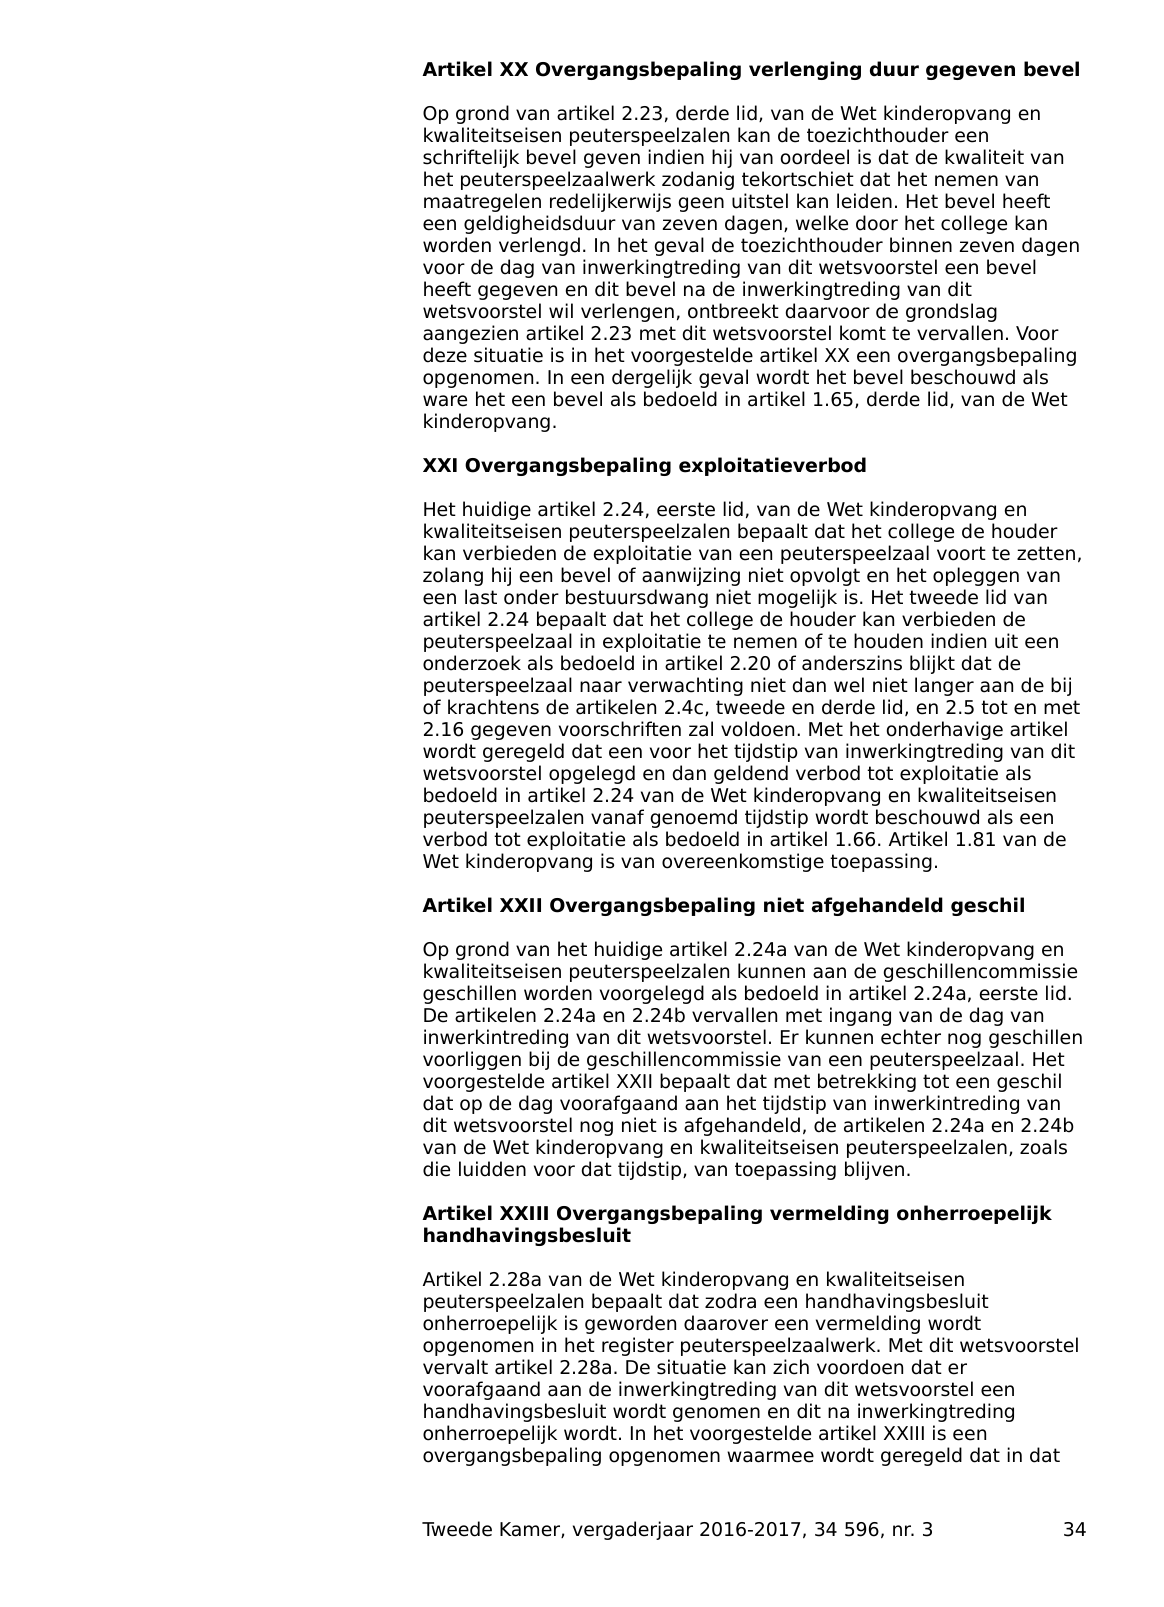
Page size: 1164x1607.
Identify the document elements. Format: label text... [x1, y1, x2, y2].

text Artikel 2.28a van de Wet kinderopvang en kwaliteitseisen peuterspeelzalen bepaalt dat zodra een handhavingsbesluit onherroepelijk is geworden daarover een vermelding wordt opgenomen in het register peuterspeelzaalwerk. Met dit wetsvoorstel vervalt artikel 2.28a. De situatie kan zich voordoen dat er voorafgaand aan de inwerkingtreding van dit wetsvoorstel een handhavingsbesluit wordt genomen en dit na inwerkingtreding onherroepelijk wordt. In het voorgestelde artikel XXIII is een overgangsbepaling opgenomen waarmee wordt geregeld dat in dat [422, 1269, 1087, 1467]
subtitle Artikel XX Overgangsbepaling verlenging duur gegeven bevel [422, 59, 1087, 81]
subtitle XXI Overgangsbepaling exploitatieverbod [422, 455, 1087, 477]
subtitle Artikel XXIII Overgangsbepaling vermelding onherroepelijk handhavingsbesluit [422, 1203, 1087, 1247]
subtitle Artikel XXII Overgangsbepaling niet afgehandeld geschil [422, 895, 1087, 917]
text Het huidige artikel 2.24, eerste lid, van de Wet kinderopvang en kwaliteitseisen peuterspeelzalen bepaalt dat het college de houder kan verbieden de exploitatie van een peuterspeelzaal voort te zetten, zolang hij een bevel of aanwijzing niet opvolgt en het opleggen van een last onder bestuursdwang niet mogelijk is. Het tweede lid van artikel 2.24 bepaalt dat het college de houder kan verbieden de peuterspeelzaal in exploitatie te nemen of te houden indien uit een onderzoek als bedoeld in artikel 2.20 of anderszins blijkt dat de peuterspeelzaal naar verwachting niet dan wel niet langer aan de bij of krachtens de artikelen 2.4c, tweede en derde lid, en 2.5 tot en met 2.16 gegeven voorschriften zal voldoen. Met het onderhavige artikel wordt geregeld dat een voor het tijdstip van inwerkingtreding van dit wetsvoorstel opgelegd en dan geldend verbod tot exploitatie als bedoeld in artikel 2.24 van de Wet kinderopvang en kwaliteitseisen peuterspeelzalen vanaf genoemd tijdstip wordt beschouwd als een verbod tot exploitatie als bedoeld in artikel 1.66. Artikel 1.81 van de Wet kinderopvang is van overeenkomstige toepassing. [422, 499, 1087, 873]
text Op grond van het huidige artikel 2.24a van de Wet kinderopvang en kwaliteitseisen peuterspeelzalen kunnen aan de geschillencommissie geschillen worden voorgelegd als bedoeld in artikel 2.24a, eerste lid. De artikelen 2.24a en 2.24b vervallen met ingang van de dag van inwerkintreding van dit wetsvoorstel. Er kunnen echter nog geschillen voorliggen bij de geschillencommissie van een peuterspeelzaal. Het voorgestelde artikel XXII bepaalt dat met betrekking tot een geschil dat op de dag voorafgaand aan het tijdstip van inwerkintreding van dit wetsvoorstel nog niet is afgehandeld, de artikelen 2.24a en 2.24b van de Wet kinderopvang en kwaliteitseisen peuterspeelzalen, zoals die luidden voor dat tijdstip, van toepassing blijven. [422, 939, 1087, 1181]
text Op grond van artikel 2.23, derde lid, van de Wet kinderopvang en kwaliteitseisen peuterspeelzalen kan de toezichthouder een schriftelijk bevel geven indien hij van oordeel is dat de kwaliteit van het peuterspeelzaalwerk zodanig tekortschiet dat het nemen van maatregelen redelijkerwijs geen uitstel kan leiden. Het bevel heeft een geldigheidsduur van zeven dagen, welke door het college kan worden verlengd. In het geval de toezichthouder binnen zeven dagen voor de dag van inwerkingtreding van dit wetsvoorstel een bevel heeft gegeven en dit bevel na de inwerkingtreding van dit wetsvoorstel wil verlengen, ontbreekt daarvoor de grondslag aangezien artikel 2.23 met dit wetsvoorstel komt te vervallen. Voor deze situatie is in het voorgestelde artikel XX een overgangsbepaling opgenomen. In een dergelijk geval wordt het bevel beschouwd als ware het een bevel als bedoeld in artikel 1.65, derde lid, van de Wet kinderopvang. [422, 103, 1087, 433]
